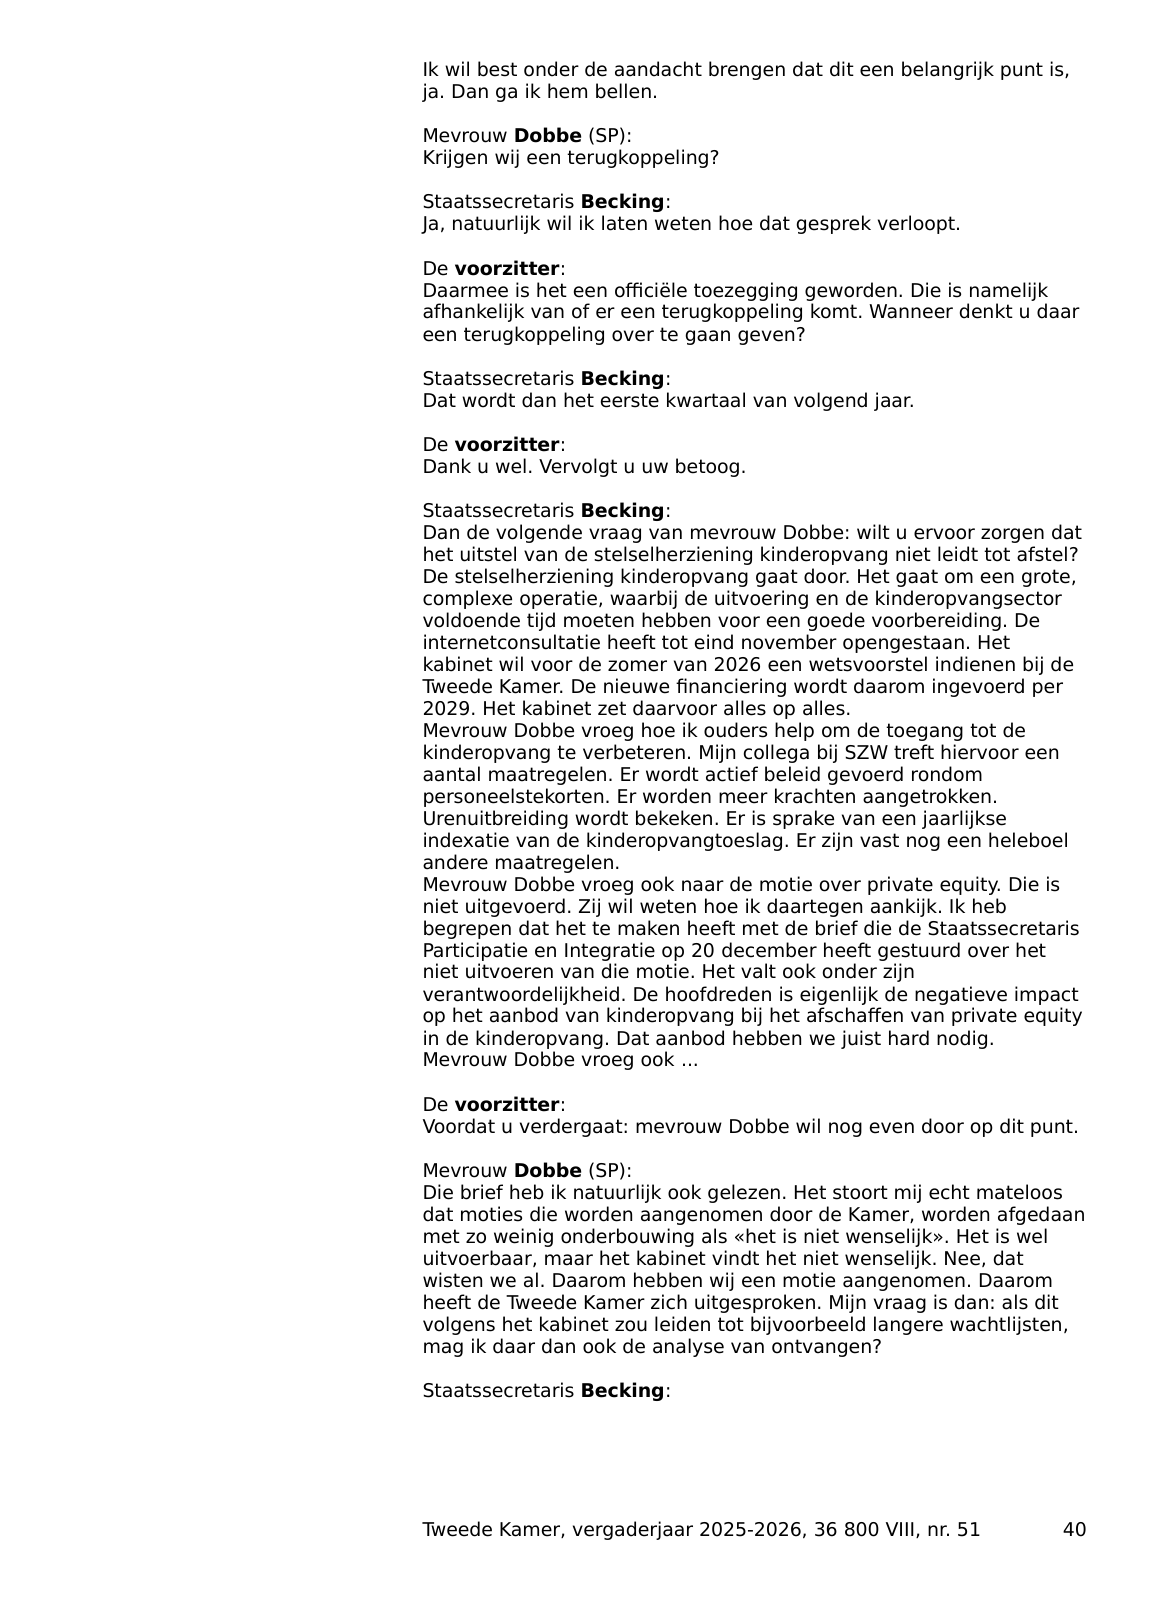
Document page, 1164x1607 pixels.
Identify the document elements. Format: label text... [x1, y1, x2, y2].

text Ik wil best onder de aandacht brengen dat dit een belangrijk punt is, ja. Dan ga ik hem bellen. [422, 59, 1087, 103]
text Dank u wel. Vervolgt u uw betoog. [422, 456, 1087, 478]
text De voorzitter: [422, 257, 1087, 279]
text De voorzitter: [422, 1093, 1087, 1116]
text Ja, natuurlijk wil ik laten weten hoe dat gesprek verloopt. [422, 213, 1087, 235]
text Voordat u verdergaat: mevrouw Dobbe wil nog even door op dit punt. [422, 1116, 1087, 1137]
text Die brief heb ik natuurlijk ook gelezen. Het stoort mij echt mateloos dat moties die worden aangenomen door de Kamer, worden afgedaan met zo weinig onderbouwing als «het is niet wenselijk». Het is wel uitvoerbaar, maar het kabinet vindt het niet wenselijk. Nee, dat wisten we al. Daarom hebben wij een motie aangenomen. Daarom heeft de Tweede Kamer zich uitgesproken. Mijn vraag is dan: als dit volgens het kabinet zou leiden tot bijvoorbeeld langere wachtlijsten, mag ik daar dan ook de analyse van ontvangen? [422, 1182, 1087, 1357]
text De voorzitter: [422, 434, 1087, 456]
text Staatssecretaris Becking: [422, 368, 1087, 389]
text Staatssecretaris Becking: [422, 191, 1087, 213]
text Krijgen wij een terugkoppeling? [422, 147, 1087, 169]
text Mevrouw Dobbe vroeg hoe ik ouders help om de toegang tot de kinderopvang te verbeteren. Mijn collega bij SZW treft hiervoor een aantal maatregelen. Er wordt actief beleid gevoerd rondom personeelstekorten. Er worden meer krachten aangetrokken. Urenuitbreiding wordt bekeken. Er is sprake van een jaarlijkse indexatie van de kinderopvangtoeslag. Er zijn vast nog een heleboel andere maatregelen. [422, 720, 1087, 873]
text Dat wordt dan het eerste kwartaal van volgend jaar. [422, 389, 1087, 412]
text Dan de volgende vraag van mevrouw Dobbe: wilt u ervoor zorgen dat het uitstel van de stelselherziening kinderopvang niet leidt tot afstel? De stelselherziening kinderopvang gaat door. Het gaat om een grote, complexe operatie, waarbij de uitvoering en de kinderopvangsector voldoende tijd moeten hebben voor een goede voorbereiding. De internetconsultatie heeft tot eind november opengestaan. Het kabinet wil voor de zomer van 2026 een wetsvoorstel indienen bij de Tweede Kamer. De nieuwe financiering wordt daarom ingevoerd per 2029. Het kabinet zet daarvoor alles op alles. [422, 522, 1087, 720]
text Staatssecretaris Becking: [422, 500, 1087, 522]
text Mevrouw Dobbe (SP): [422, 125, 1087, 147]
text Mevrouw Dobbe (SP): [422, 1160, 1087, 1182]
text Mevrouw Dobbe vroeg ook ... [422, 1049, 1087, 1071]
text Mevrouw Dobbe vroeg ook naar de motie over private equity. Die is niet uitgevoerd. Zij wil weten hoe ik daartegen aankijk. Ik heb begrepen dat het te maken heeft met de brief die de Staatssecretaris Participatie en Integratie op 20 december heeft gestuurd over het niet uitvoeren van die motie. Het valt ook onder zijn verantwoordelijkheid. De hoofdreden is eigenlijk de negatieve impact op het aanbod van kinderopvang bij het afschaffen van private equity in de kinderopvang. Dat aanbod hebben we juist hard nodig. [422, 873, 1087, 1049]
text Staatssecretaris Becking: [422, 1380, 1087, 1402]
text Daarmee is het een officiële toezegging geworden. Die is namelijk afhankelijk van of er een terugkoppeling komt. Wanneer denkt u daar een terugkoppeling over te gaan geven? [422, 279, 1087, 345]
